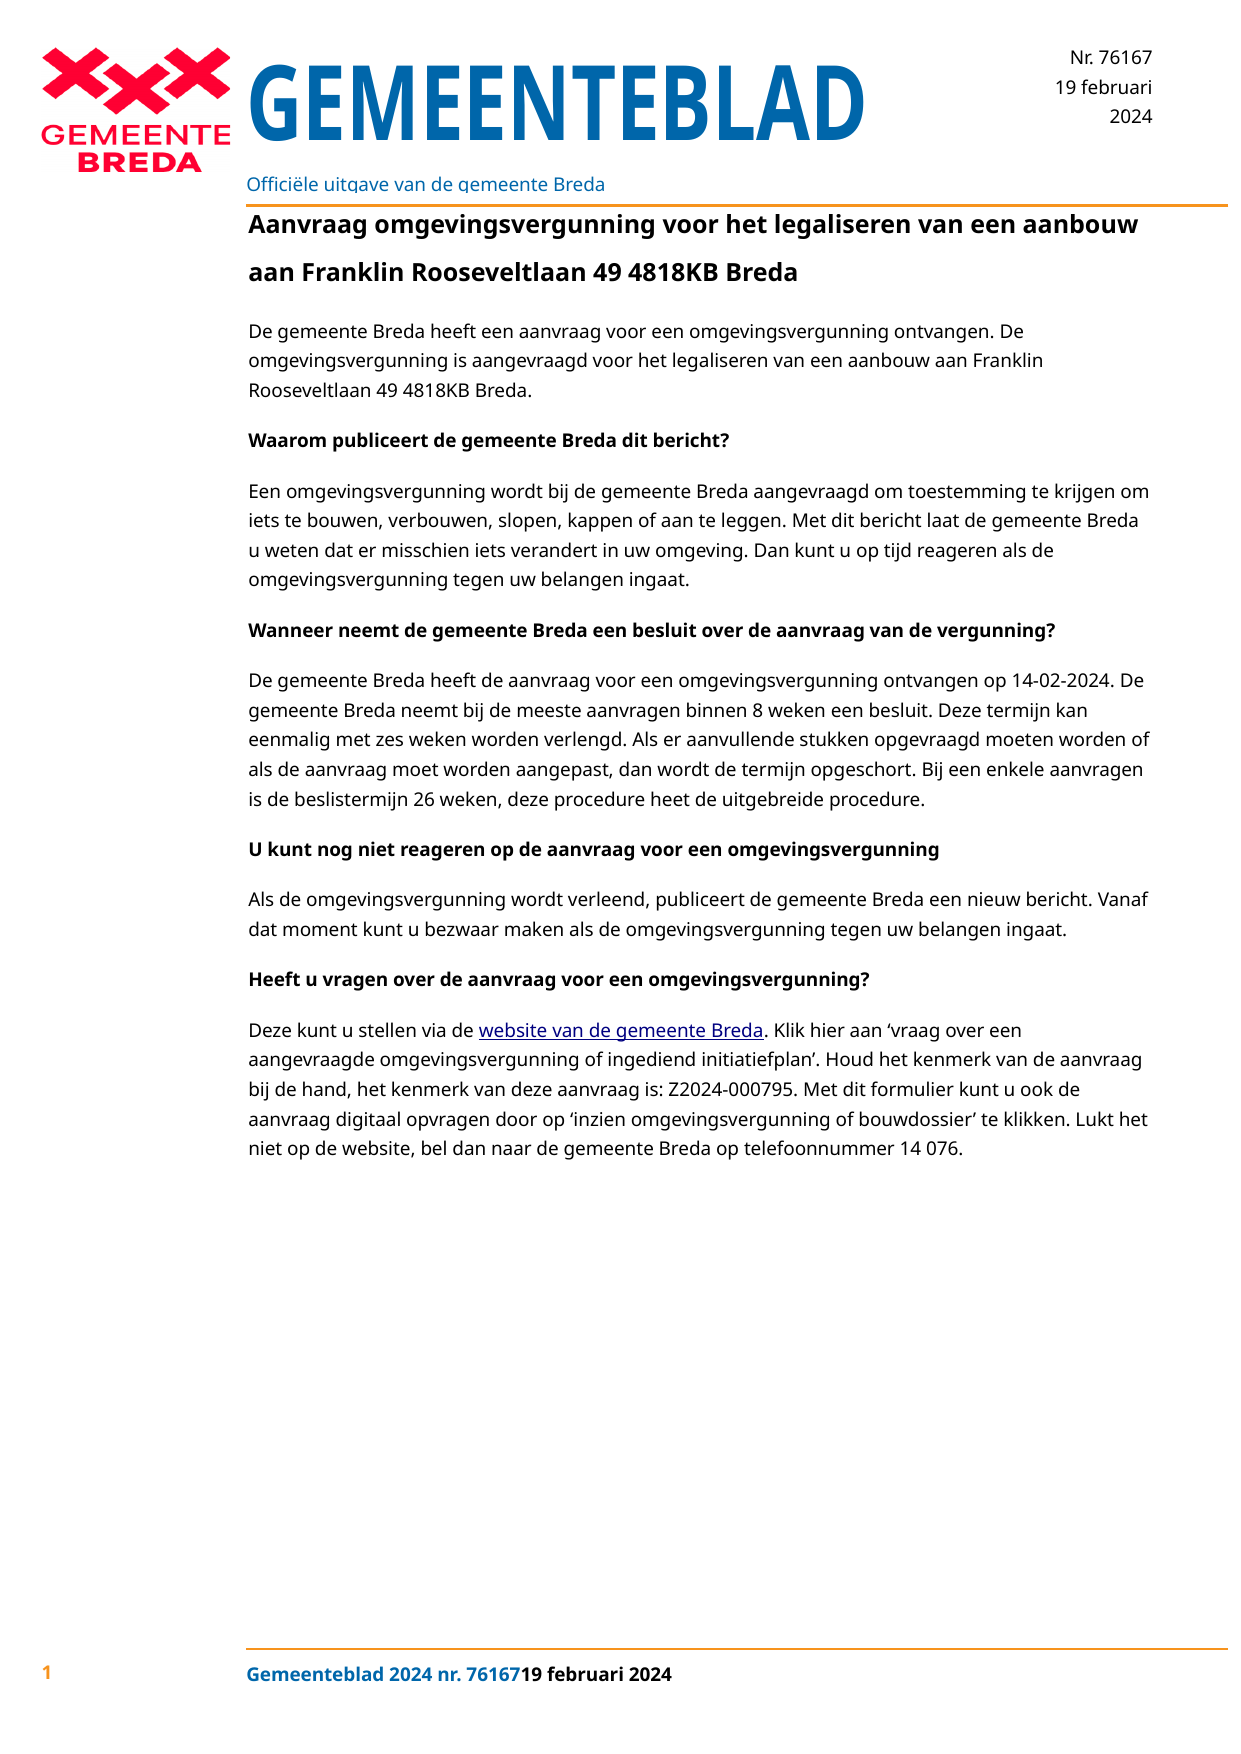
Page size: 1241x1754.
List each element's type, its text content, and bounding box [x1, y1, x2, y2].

text Deze kunt u stellen via de website van de gemeente Breda. Klik hier aan ‘vraag over een aangevraagde omgevingsvergunning of ingediend initiatiefplan’. Houd het kenmerk van de aanvraag bij de hand, het kenmerk van deze aanvraag is: Z2024-000795. Met dit formulier kunt u ook de aanvraag digitaal opvragen door op ‘inzien omgevingsvergunning of bouwdossier’ te klikken. Lukt het niet op de website, bel dan naar de gemeente Breda op telefoonnummer 14 076. [248, 1017, 1152, 1161]
text Waarom publiceert de gemeente Breda dit bericht? [248, 427, 1152, 453]
text Aanvraag omgevingsvergunning voor het legaliseren van een aanbouw aan Franklin Rooseveltlaan 49 4818KB Breda [248, 207, 1152, 288]
text U kunt nog niet reageren op de aanvraag voor een omgevingsvergunning [248, 836, 1152, 862]
text De gemeente Breda heeft een aanvraag voor een omgevingsvergunning ontvangen. De omgevingsvergunning is aangevraagd voor het legaliseren van een aanbouw aan Franklin Rooseveltlaan 49 4818KB Breda. [248, 318, 1152, 403]
text Heeft u vragen over de aanvraag voor een omgevingsvergunning? [248, 967, 1152, 992]
text De gemeente Breda heeft de aanvraag voor een omgevingsvergunning ontvangen op 14-02-2024. De gemeente Breda neemt bij de meeste aanvragen binnen 8 weken een besluit. Deze termijn kan eenmalig met zes weken worden verlengd. Als er aanvullende stukken opgevraagd moeten worden of als de aanvraag moet worden aangepast, dan wordt de termijn opgeschort. Bij een enkele aanvragen is de beslistermijn 26 weken, deze procedure heet de uitgebreide procedure. [248, 667, 1152, 812]
text Een omgevingsvergunning wordt bij de gemeente Breda aangevraagd om toestemming te krijgen om iets te bouwen, verbouwen, slopen, kappen of aan te leggen. Met dit bericht laat de gemeente Breda u weten dat er misschien iets verandert in uw omgeving. Dan kunt u op tijd reageren als de omgevingsvergunning tegen uw belangen ingaat. [248, 478, 1152, 592]
picture [41, 47, 231, 172]
text Wanneer neemt de gemeente Breda een besluit over de aanvraag van de vergunning? [248, 617, 1152, 643]
text Als de omgevingsvergunning wordt verleend, publiceert de gemeente Breda een nieuw bericht. Vanaf dat moment kunt u bezwaar maken als de omgevingsvergunning tegen uw belangen ingaat. [248, 887, 1152, 942]
